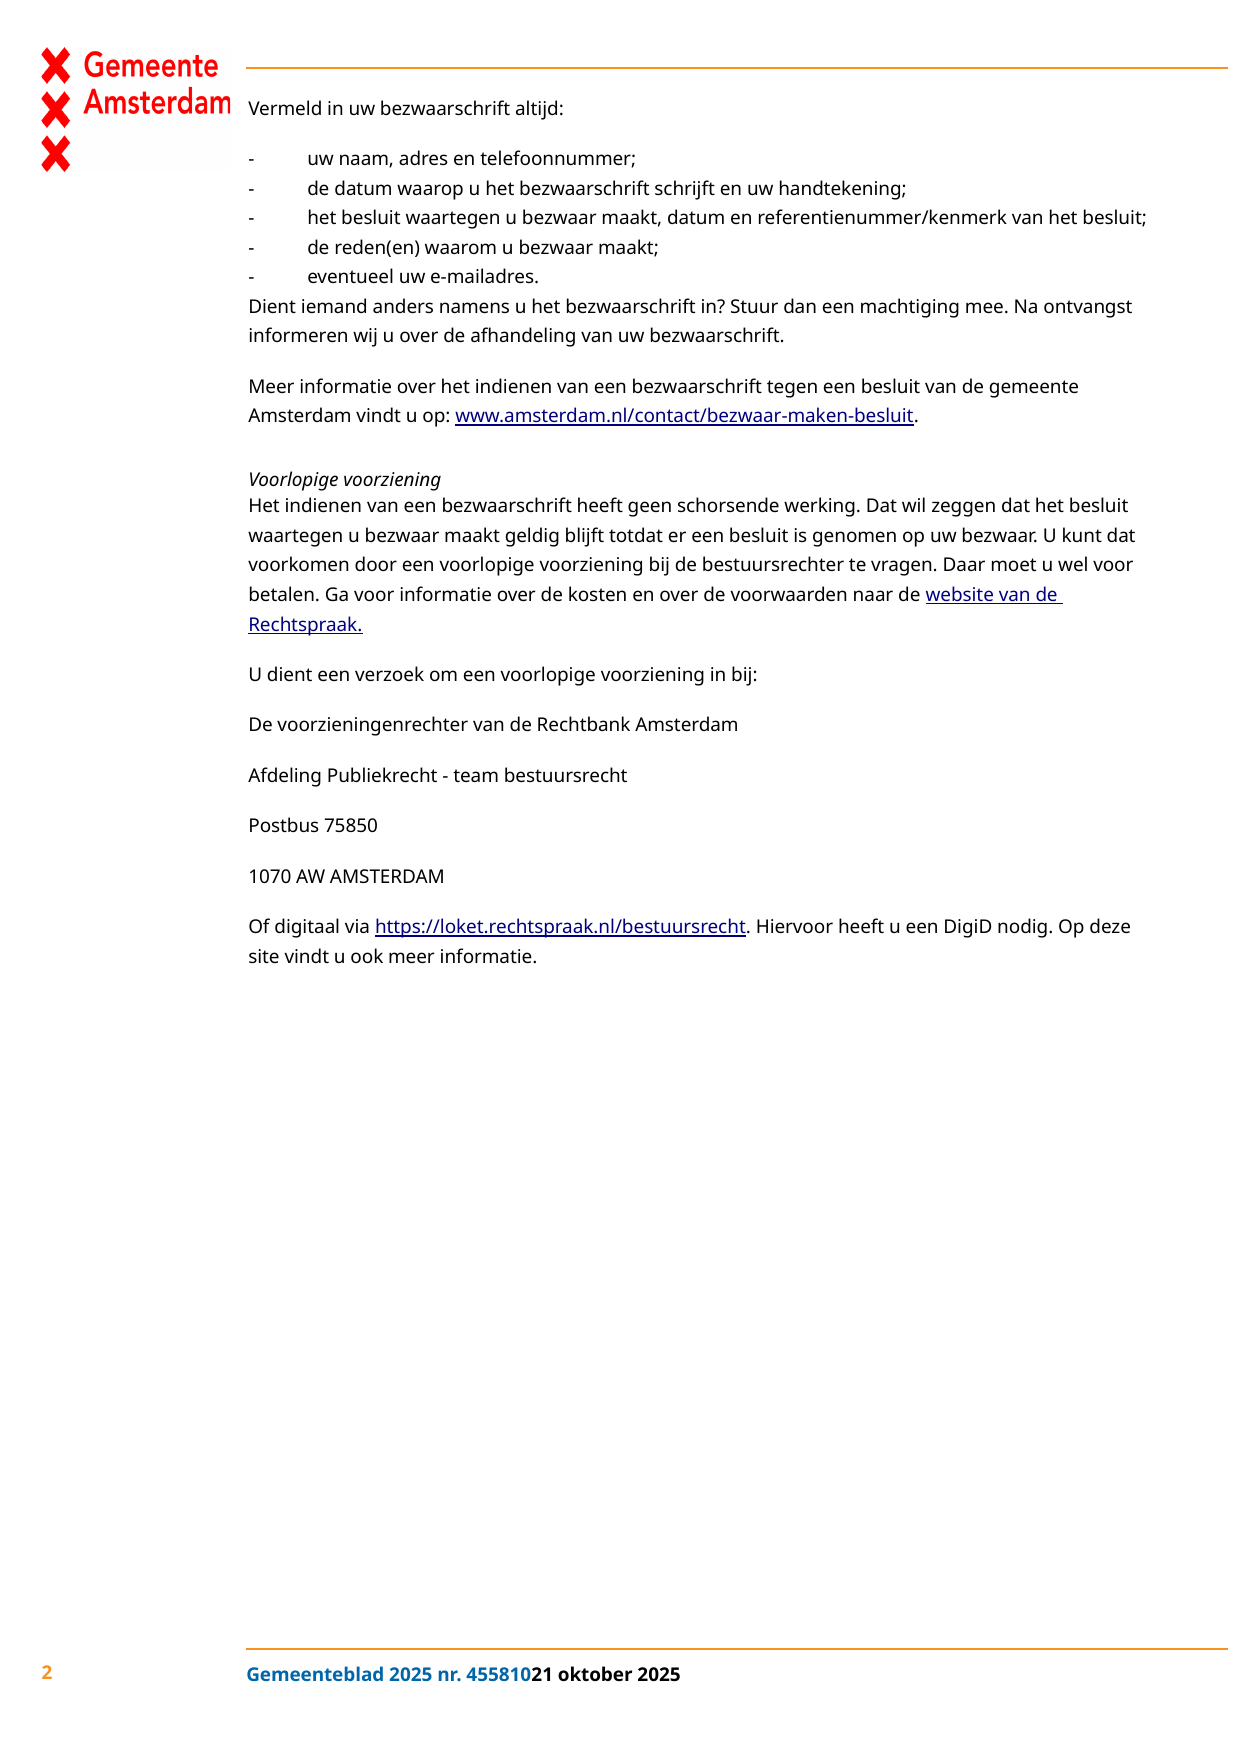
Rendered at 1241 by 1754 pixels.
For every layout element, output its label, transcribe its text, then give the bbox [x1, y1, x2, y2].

text U dient een verzoek om een voorlopige voorziening in bij: [248, 661, 1152, 687]
text Voorlopige voorziening [248, 467, 1152, 492]
text Of digitaal via https://loket.rechtspraak.nl/bestuursrecht. Hiervoor heeft u een DigiD nodig. Op deze site vindt u ook meer informatie. [248, 913, 1152, 968]
list uw naam, adres en telefoonnummer; [248, 145, 1152, 171]
text Afdeling Publiekrecht - team bestuursrecht [248, 762, 1152, 788]
picture [41, 47, 231, 172]
text Dient iemand anders namens u het bezwaarschrift in? Stuur dan een machtiging mee. Na ontvangst informeren wij u over de afhandeling van uw bezwaarschrift. [248, 293, 1152, 348]
text Meer informatie over het indienen van een bezwaarschrift tegen een besluit van de gemeente Amsterdam vindt u op: www.amsterdam.nl/contact/bezwaar-maken-besluit. [248, 373, 1152, 428]
text Het indienen van een bezwaarschrift heeft geen schorsende werking. Dat wil zeggen dat het besluit waartegen u bezwaar maakt geldig blijft totdat er een besluit is genomen op uw bezwaar. U kunt dat voorkomen door een voorlopige voorziening bij de bestuursrechter te vragen. Daar moet u wel voor betalen. Ga voor informatie over de kosten en over de voorwaarden naar de website van de Rechtspraak. [248, 492, 1152, 636]
list de datum waarop u het bezwaarschrift schrijft en uw handtekening; [248, 175, 1152, 201]
text 1070 AW AMSTERDAM [248, 863, 1152, 888]
list het besluit waartegen u bezwaar maakt, datum en referentienummer/kenmerk van het besluit; [248, 204, 1152, 230]
text Vermeld in uw bezwaarschrift altijd: [248, 95, 1152, 121]
list de reden(en) waarom u bezwaar maakt; [248, 234, 1152, 260]
list eventueel uw e-mailadres. [248, 263, 1152, 289]
text Postbus 75850 [248, 812, 1152, 838]
text De voorzieningenrechter van de Rechtbank Amsterdam [248, 712, 1152, 737]
